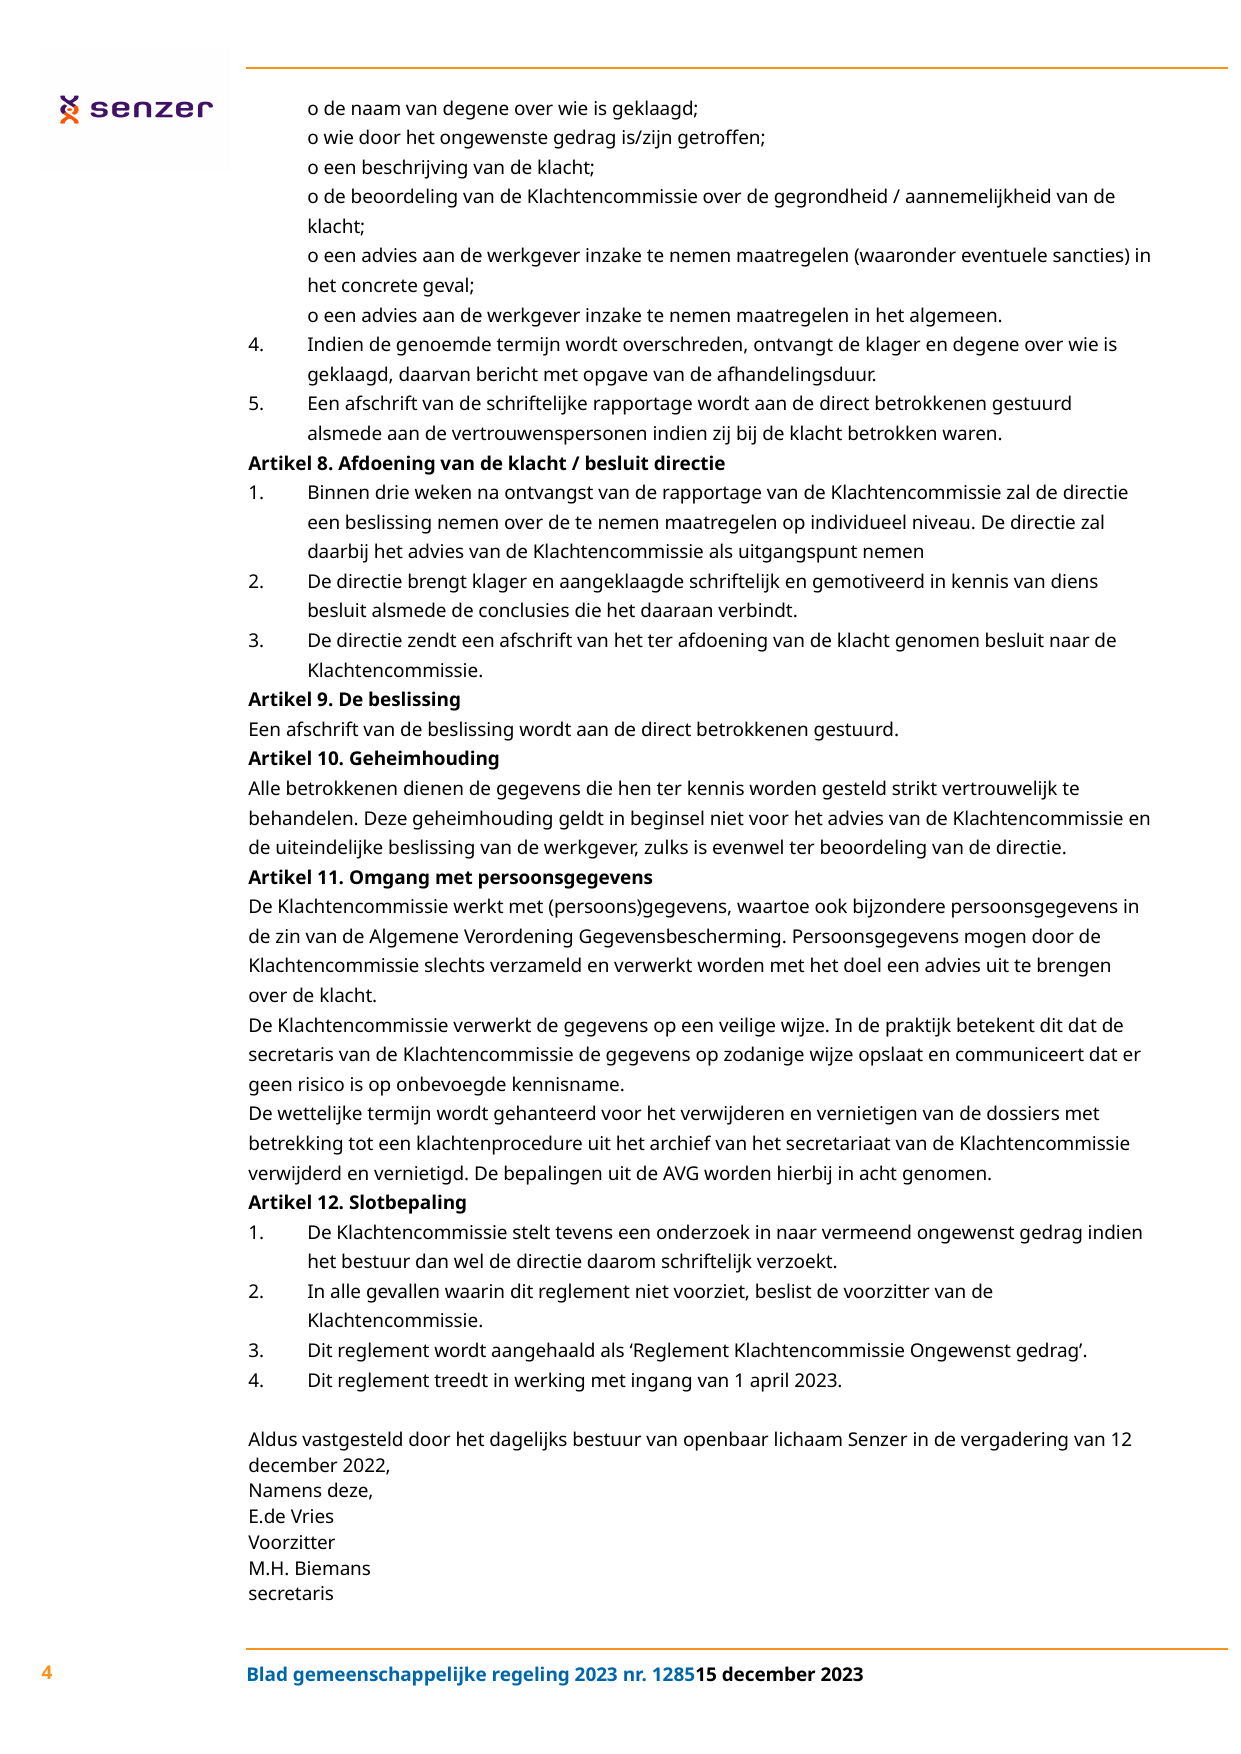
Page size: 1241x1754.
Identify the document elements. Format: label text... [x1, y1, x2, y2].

text Artikel 8. Afdoening van de klacht / besluit directie [248, 450, 1152, 476]
list o de naam van degene over wie is geklaagd; [248, 95, 1152, 121]
text Voorzitter [248, 1529, 1152, 1555]
text Een afschrift van de beslissing wordt aan de direct betrokkenen gestuurd. [248, 716, 1152, 742]
text Aldus vastgesteld door het dagelijks bestuur van openbaar lichaam Senzer in de vergadering van 12 december 2022, [248, 1426, 1152, 1477]
text De Klachtencommissie verwerkt de gegevens op een veilige wijze. In de praktijk betekent dit dat de secretaris van de Klachtencommissie de gegevens op zodanige wijze opslaat en communiceert dat er geen risico is op onbevoegde kennisname. [248, 1012, 1152, 1097]
list De directie zendt een afschrift van het ter afdoening van de klacht genomen besluit naar de Klachtencommissie. [248, 627, 1152, 683]
list o een beschrijving van de klacht; [248, 154, 1152, 180]
text Artikel 11. Omgang met persoonsgegevens [248, 864, 1152, 890]
text secretaris [248, 1580, 1152, 1606]
text Artikel 9. De beslissing [248, 686, 1152, 712]
picture [41, 47, 231, 172]
list Indien de genoemde termijn wordt overschreden, ontvangt de klager en degene over wie is geklaagd, daarvan bericht met opgave van de afhandelingsduur. [248, 331, 1152, 387]
list o de beoordeling van de Klachtencommissie over de gegrondheid / aannemelijkheid van de klacht; [248, 183, 1152, 239]
list o wie door het ongewenste gedrag is/zijn getroffen; [248, 124, 1152, 150]
list De directie brengt klager en aangeklaagde schriftelijk en gemotiveerd in kennis van diens besluit alsmede de conclusies die het daaraan verbindt. [248, 568, 1152, 623]
text M.H. Biemans [248, 1555, 1152, 1580]
list Dit reglement wordt aangehaald als ‘Reglement Klachtencommissie Ongewenst gedrag’. [248, 1337, 1152, 1363]
text Alle betrokkenen dienen de gegevens die hen ter kennis worden gesteld strikt vertrouwelijk te behandelen. Deze geheimhouding geldt in beginsel niet voor het advies van de Klachtencommissie en de uiteindelijke beslissing van de werkgever, zulks is evenwel ter beoordeling van de directie. [248, 775, 1152, 860]
text E.de Vries [248, 1503, 1152, 1529]
list o een advies aan de werkgever inzake te nemen maatregelen in het algemeen. [248, 302, 1152, 328]
text De wettelijke termijn wordt gehanteerd voor het verwijderen en vernietigen van de dossiers met betrekking tot een klachtenprocedure uit het archief van het secretariaat van de Klachtencommissie verwijderd en vernietigd. De bepalingen uit de AVG worden hierbij in acht genomen. [248, 1101, 1152, 1186]
list o een advies aan de werkgever inzake te nemen maatregelen (waaronder eventuele sancties) in het concrete geval; [248, 243, 1152, 298]
list Een afschrift van de schriftelijke rapportage wordt aan de direct betrokkenen gestuurd alsmede aan de vertrouwenspersonen indien zij bij de klacht betrokken waren. [248, 391, 1152, 446]
list In alle gevallen waarin dit reglement niet voorziet, beslist de voorzitter van de Klachtencommissie. [248, 1278, 1152, 1333]
text Artikel 10. Geheimhouding [248, 746, 1152, 771]
list De Klachtencommissie stelt tevens een onderzoek in naar vermeend ongewenst gedrag indien het bestuur dan wel de directie daarom schriftelijk verzoekt. [248, 1219, 1152, 1274]
text De Klachtencommissie werkt met (persoons)gegevens, waartoe ook bijzondere persoonsgegevens in de zin van de Algemene Verordening Gegevensbescherming. Persoonsgegevens mogen door de Klachtencommissie slechts verzameld en verwerkt worden met het doel een advies uit te brengen over de klacht. [248, 893, 1152, 1008]
list Binnen drie weken na ontvangst van de rapportage van de Klachtencommissie zal de directie een beslissing nemen over de te nemen maatregelen op individueel niveau. De directie zal daarbij het advies van de Klachtencommissie als uitgangspunt nemen [248, 479, 1152, 564]
text Artikel 12. Slotbepaling [248, 1189, 1152, 1215]
text Namens deze, [248, 1477, 1152, 1503]
list Dit reglement treedt in werking met ingang van 1 april 2023. [248, 1367, 1152, 1393]
